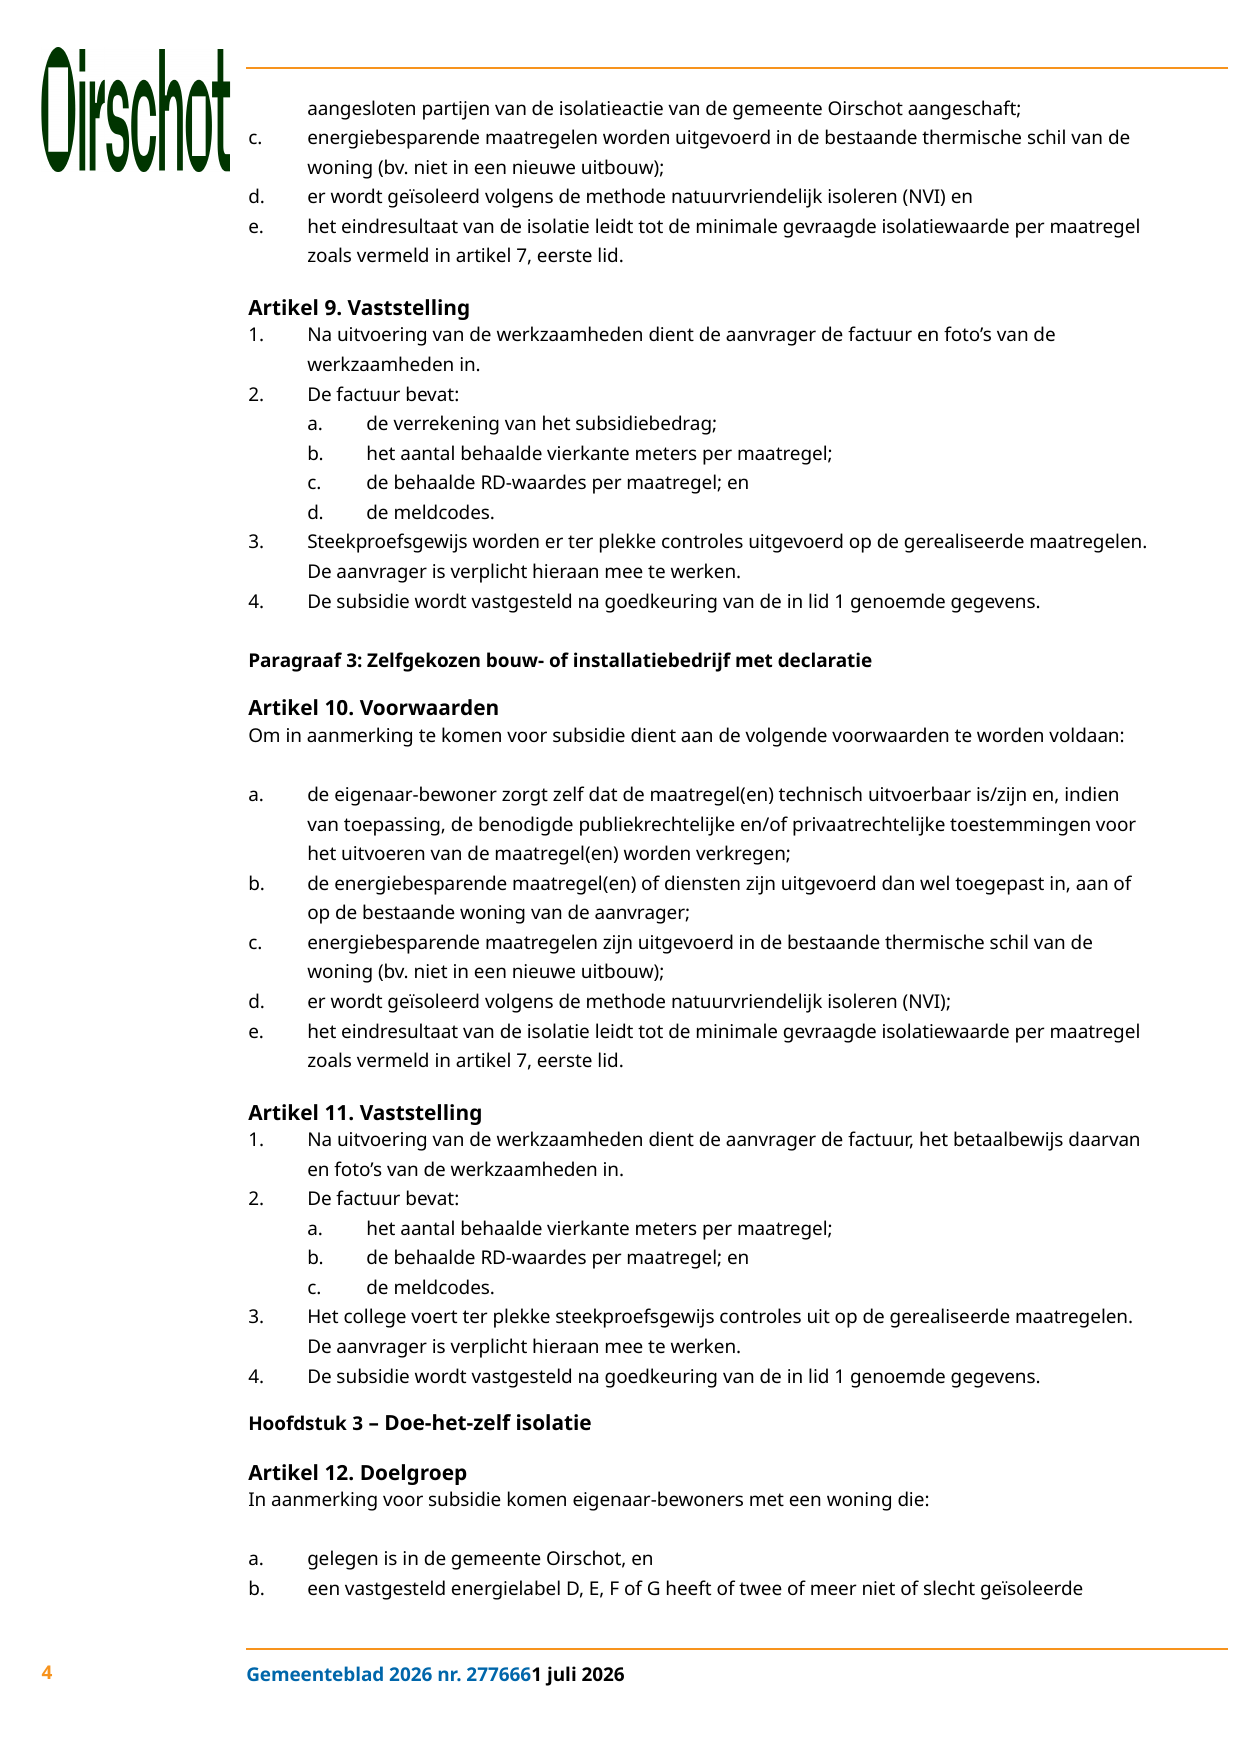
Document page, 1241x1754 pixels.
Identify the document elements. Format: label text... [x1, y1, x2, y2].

list De factuur bevat: [248, 381, 1152, 406]
list Het college voert ter plekke steekproefsgewijs controles uit op de gerealiseerde maatregelen. De aanvrager is verplicht hieraan mee te werken. [248, 1304, 1152, 1359]
list De subsidie wordt vastgesteld na goedkeuring van de in lid 1 genoemde gegevens. [248, 1363, 1152, 1389]
list gelegen is in de gemeente Oirschot, en [248, 1545, 1152, 1571]
list Na uitvoering van de werkzaamheden dient de aanvrager de factuur, het betaalbewijs daarvan en foto’s van de werkzaamheden in. [248, 1126, 1152, 1182]
list de behaalde RD-waardes per maatregel; en [307, 469, 1152, 495]
list Na uitvoering van de werkzaamheden dient de aanvrager de factuur en foto’s van de werkzaamheden in. [248, 322, 1152, 377]
list De subsidie wordt vastgesteld na goedkeuring van de in lid 1 genoemde gegevens. [248, 588, 1152, 613]
list Steekproefsgewijs worden er ter plekke controles uitgevoerd op de gerealiseerde maatregelen. De aanvrager is verplicht hieraan mee te werken. [248, 529, 1152, 584]
list de energiebesparende maatregel(en) of diensten zijn uitgevoerd dan wel toegepast in, aan of op de bestaande woning van de aanvrager; [248, 870, 1152, 925]
list de behaalde RD-waardes per maatregel; en [307, 1244, 1152, 1270]
list de eigenaar-bewoner zorgt zelf dat de maatregel(en) technisch uitvoerbaar is/zijn en, indien van toepassing, de benodigde publiekrechtelijke en/of privaatrechtelijke toestemmingen voor het uitvoeren van de maatregel(en) worden verkregen; [248, 781, 1152, 866]
text Artikel 9. Vaststelling [248, 293, 1152, 322]
text Artikel 10. Voorwaarden [248, 693, 1152, 722]
list het eindresultaat van de isolatie leidt tot de minimale gevraagde isolatiewaarde per maatregel zoals vermeld in artikel 7, eerste lid. [248, 1018, 1152, 1073]
text Artikel 11. Vaststelling [248, 1098, 1152, 1126]
text Om in aanmerking te komen voor subsidie dient aan de volgende voorwaarden te worden voldaan: [248, 722, 1152, 748]
list energiebesparende maatregelen worden uitgevoerd in de bestaande thermische schil van de woning (bv. niet in een nieuwe uitbouw); [248, 124, 1152, 180]
picture [41, 47, 231, 172]
list er wordt geïsoleerd volgens de methode natuurvriendelijk isoleren (NVI) en [248, 183, 1152, 209]
text Artikel 12. Doelgroep [248, 1458, 1152, 1486]
list aangesloten partijen van de isolatieactie van de gemeente Oirschot aangeschaft; [248, 95, 1152, 121]
list een vastgesteld energielabel D, E, F of G heeft of twee of meer niet of slecht geïsoleerde [248, 1575, 1152, 1601]
list het aantal behaalde vierkante meters per maatregel; [307, 440, 1152, 466]
text In aanmerking voor subsidie komen eigenaar-bewoners met een woning die: [248, 1486, 1152, 1512]
list de verrekening van het subsidiebedrag; [307, 410, 1152, 436]
list het aantal behaalde vierkante meters per maatregel; [307, 1215, 1152, 1241]
text Paragraaf 3: Zelfgekozen bouw- of installatiebedrijf met declaratie [248, 647, 1152, 673]
list de meldcodes. [307, 1274, 1152, 1300]
list energiebesparende maatregelen zijn uitgevoerd in de bestaande thermische schil van de woning (bv. niet in een nieuwe uitbouw); [248, 929, 1152, 984]
text Hoofdstuk 3 – Doe-het-zelf isolatie [248, 1408, 1152, 1437]
list de meldcodes. [307, 499, 1152, 525]
list De factuur bevat: [248, 1185, 1152, 1211]
list het eindresultaat van de isolatie leidt tot de minimale gevraagde isolatiewaarde per maatregel zoals vermeld in artikel 7, eerste lid. [248, 213, 1152, 268]
list er wordt geïsoleerd volgens de methode natuurvriendelijk isoleren (NVI); [248, 988, 1152, 1014]
